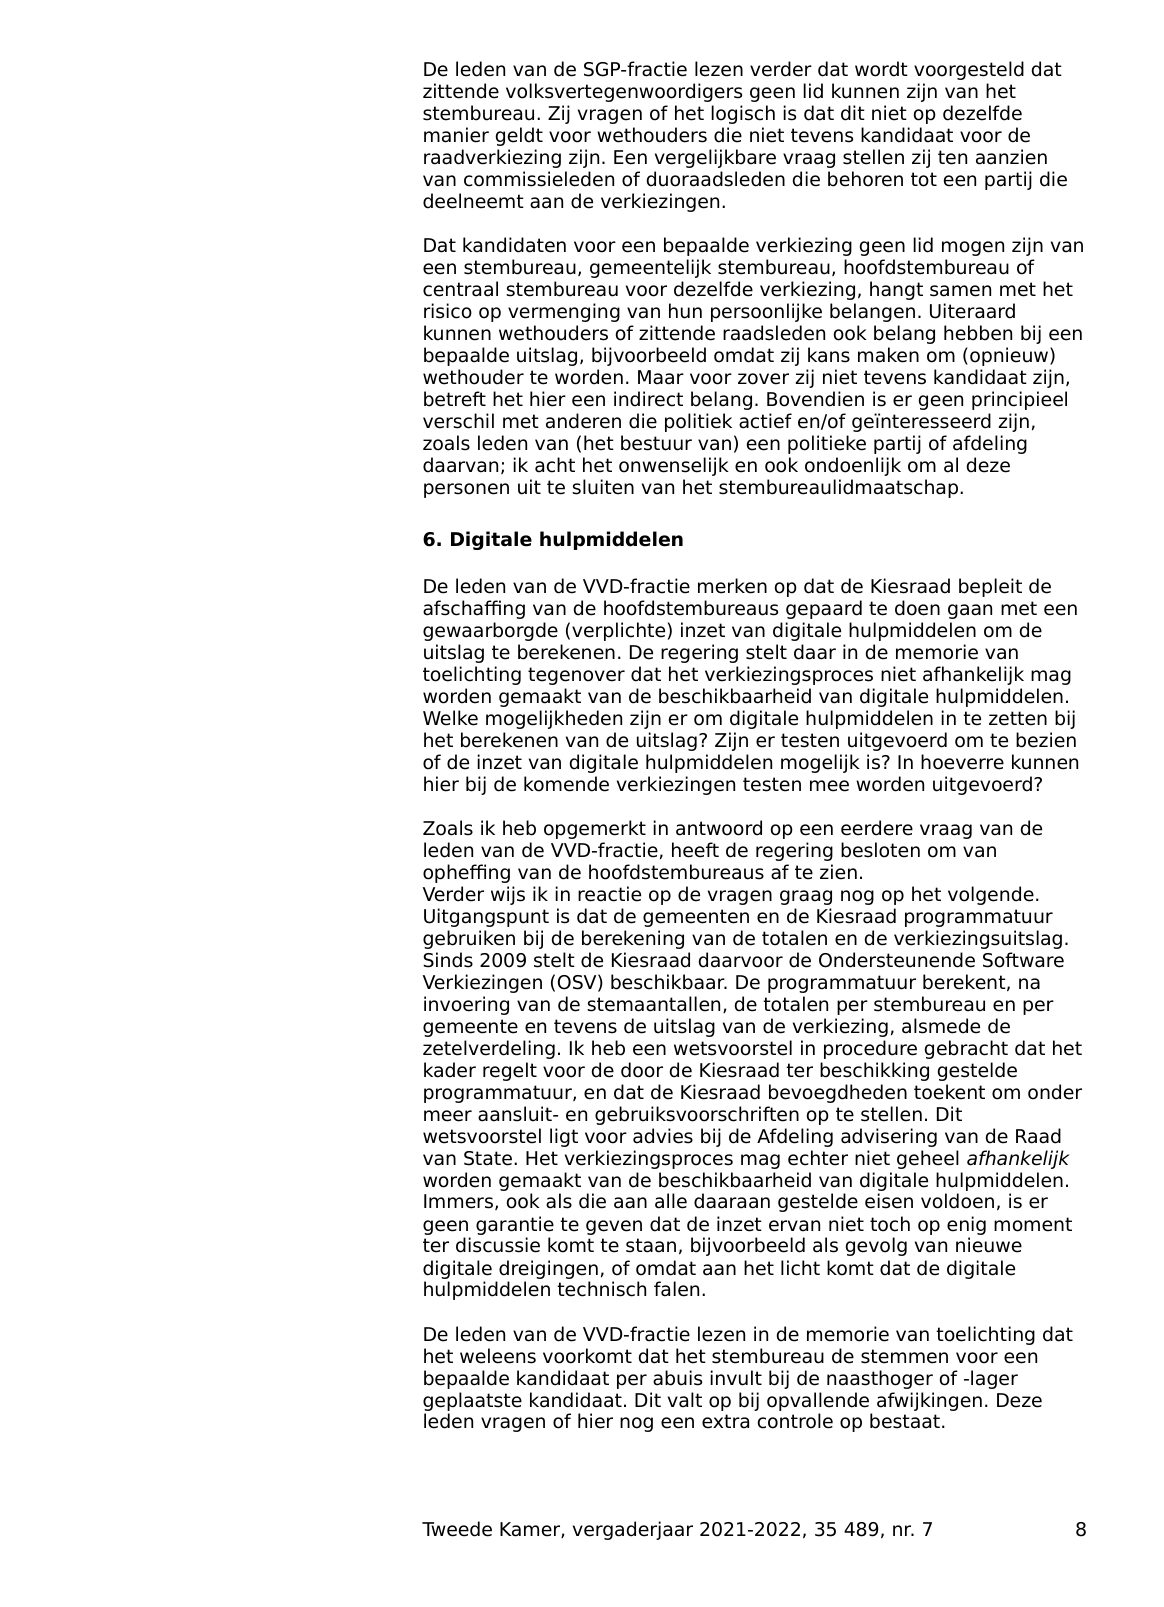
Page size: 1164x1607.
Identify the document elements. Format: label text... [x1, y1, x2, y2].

text De leden van de SGP-fractie lezen verder dat wordt voorgesteld dat zittende volksvertegenwoordigers geen lid kunnen zijn van het stembureau. Zij vragen of het logisch is dat dit niet op dezelfde manier geldt voor wethouders die niet tevens kandidaat voor de raadverkiezing zijn. Een vergelijkbare vraag stellen zij ten aanzien van commissieleden of duoraadsleden die behoren tot een partij die deelneemt aan de verkiezingen. [422, 59, 1087, 213]
text De leden van de VVD-fractie merken op dat de Kiesraad bepleit de afschaffing van de hoofdstembureaus gepaard te doen gaan met een gewaarborgde (verplichte) inzet van digitale hulpmiddelen om de uitslag te berekenen. De regering stelt daar in de memorie van toelichting tegenover dat het verkiezingsproces niet afhankelijk mag worden gemaakt van de beschikbaarheid van digitale hulpmiddelen. Welke mogelijkheden zijn er om digitale hulpmiddelen in te zetten bij het berekenen van de uitslag? Zijn er testen uitgevoerd om te bezien of de inzet van digitale hulpmiddelen mogelijk is? In hoeverre kunnen hier bij de komende verkiezingen testen mee worden uitgevoerd? [422, 576, 1087, 796]
text Verder wijs ik in reactie op de vragen graag nog op het volgende. Uitgangspunt is dat de gemeenten en de Kiesraad programmatuur gebruiken bij de berekening van de totalen en de verkiezingsuitslag. Sinds 2009 stelt de Kiesraad daarvoor de Ondersteunende Software Verkiezingen (OSV) beschikbaar. De programmatuur berekent, na invoering van de stemaantallen, de totalen per stembureau en per gemeente en tevens de uitslag van de verkiezing, alsmede de zetelverdeling. Ik heb een wetsvoorstel in procedure gebracht dat het kader regelt voor de door de Kiesraad ter beschikking gestelde programmatuur, en dat de Kiesraad bevoegdheden toekent om onder meer aansluit- en gebruiksvoorschriften op te stellen. Dit wetsvoorstel ligt voor advies bij de Afdeling advisering van de Raad van State. Het verkiezingsproces mag echter niet geheel afhankelijk worden gemaakt van de beschikbaarheid van digitale hulpmiddelen. Immers, ook als die aan alle daaraan gestelde eisen voldoen, is er geen garantie te geven dat de inzet ervan niet toch op enig moment ter discussie komt te staan, bijvoorbeeld als gevolg van nieuwe digitale dreigingen, of omdat aan het licht komt dat de digitale hulpmiddelen technisch falen. [422, 884, 1087, 1301]
text De leden van de VVD-fractie lezen in de memorie van toelichting dat het weleens voorkomt dat het stembureau de stemmen voor een bepaalde kandidaat per abuis invult bij de naasthoger of -lager geplaatste kandidaat. Dit valt op bij opvallende afwijkingen. Deze leden vragen of hier nog een extra controle op bestaat. [422, 1323, 1087, 1433]
text Dat kandidaten voor een bepaalde verkiezing geen lid mogen zijn van een stembureau, gemeentelijk stembureau, hoofdstembureau of centraal stembureau voor dezelfde verkiezing, hangt samen met het risico op vermenging van hun persoonlijke belangen. Uiteraard kunnen wethouders of zittende raadsleden ook belang hebben bij een bepaalde uitslag, bijvoorbeeld omdat zij kans maken om (opnieuw) wethouder te worden. Maar voor zover zij niet tevens kandidaat zijn, betreft het hier een indirect belang. Bovendien is er geen principieel verschil met anderen die politiek actief en/of geïnteresseerd zijn, zoals leden van (het bestuur van) een politieke partij of afdeling daarvan; ik acht het onwenselijk en ook ondoenlijk om al deze personen uit te sluiten van het stembureaulidmaatschap. [422, 235, 1087, 499]
subtitle 6. Digitale hulpmiddelen [422, 529, 1087, 551]
text Zoals ik heb opgemerkt in antwoord op een eerdere vraag van de leden van de VVD-fractie, heeft de regering besloten om van opheffing van de hoofdstembureaus af te zien. [422, 818, 1087, 884]
